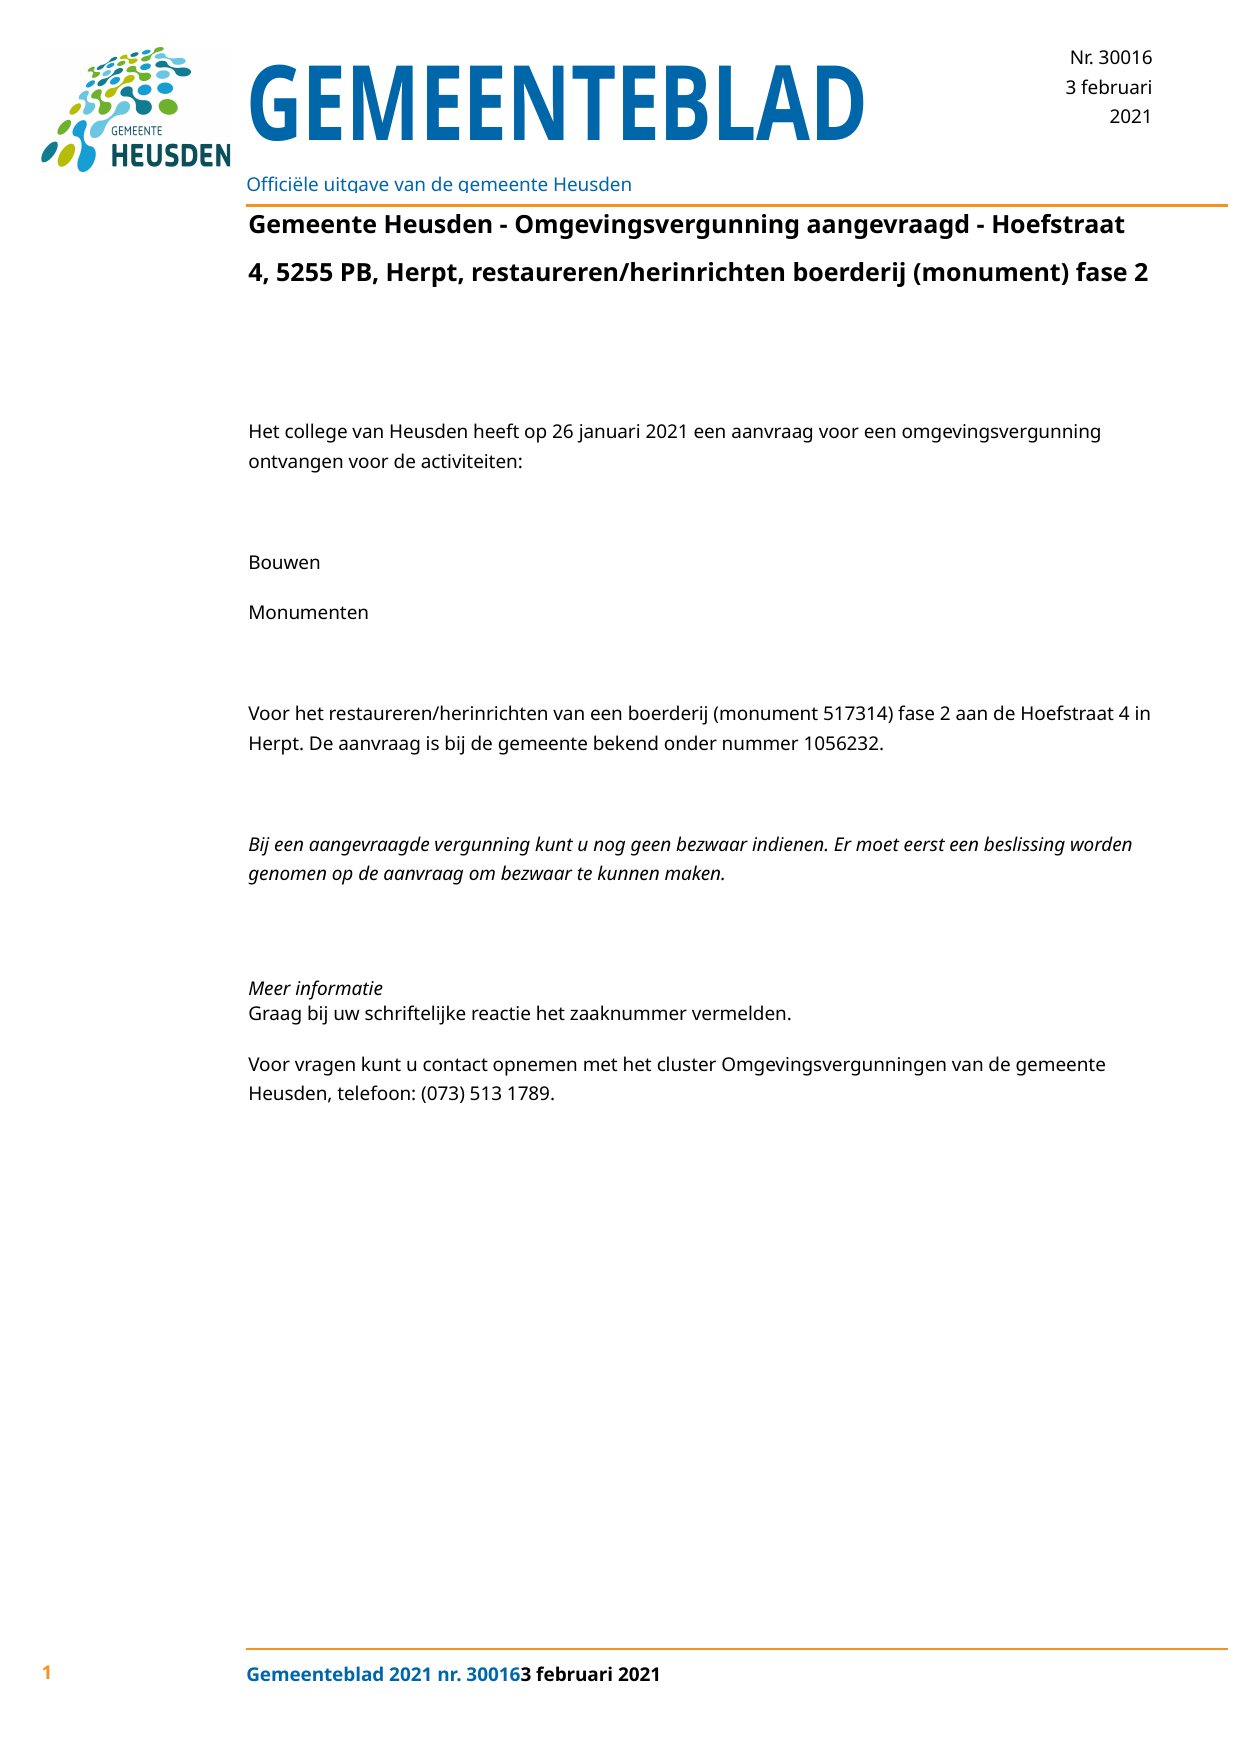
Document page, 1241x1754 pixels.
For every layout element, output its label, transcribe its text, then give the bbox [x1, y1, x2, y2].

text Graag bij uw schriftelijke reactie het zaaknummer vermelden. [248, 1001, 1152, 1026]
text Het college van Heusden heeft op 26 januari 2021 een aanvraag voor een omgevingsvergunning ontvangen voor de activiteiten: [248, 419, 1152, 474]
text Voor vragen kunt u contact opnemen met het cluster Omgevingsvergunningen van de gemeente Heusden, telefoon: (073) 513 1789. [248, 1051, 1152, 1106]
text Bij een aangevraagde vergunning kunt u nog geen bezwaar indienen. Er moet eerst een beslissing worden genomen op de aanvraag om bezwaar te kunnen maken. [248, 831, 1152, 886]
text Meer informatie [248, 975, 1152, 1001]
text Monumenten [248, 599, 1152, 625]
text Gemeente Heusden - Omgevingsvergunning aangevraagd - Hoefstraat 4, 5255 PB, Herpt, restaureren/herinrichten boerderij (monument) fase 2 [248, 207, 1152, 288]
text Voor het restaureren/herinrichten van een boerderij (monument 517314) fase 2 aan de Hoefstraat 4 in Herpt. De aanvraag is bij de gemeente bekend onder nummer 1056232. [248, 700, 1152, 756]
picture [41, 47, 231, 172]
text Bouwen [248, 549, 1152, 575]
